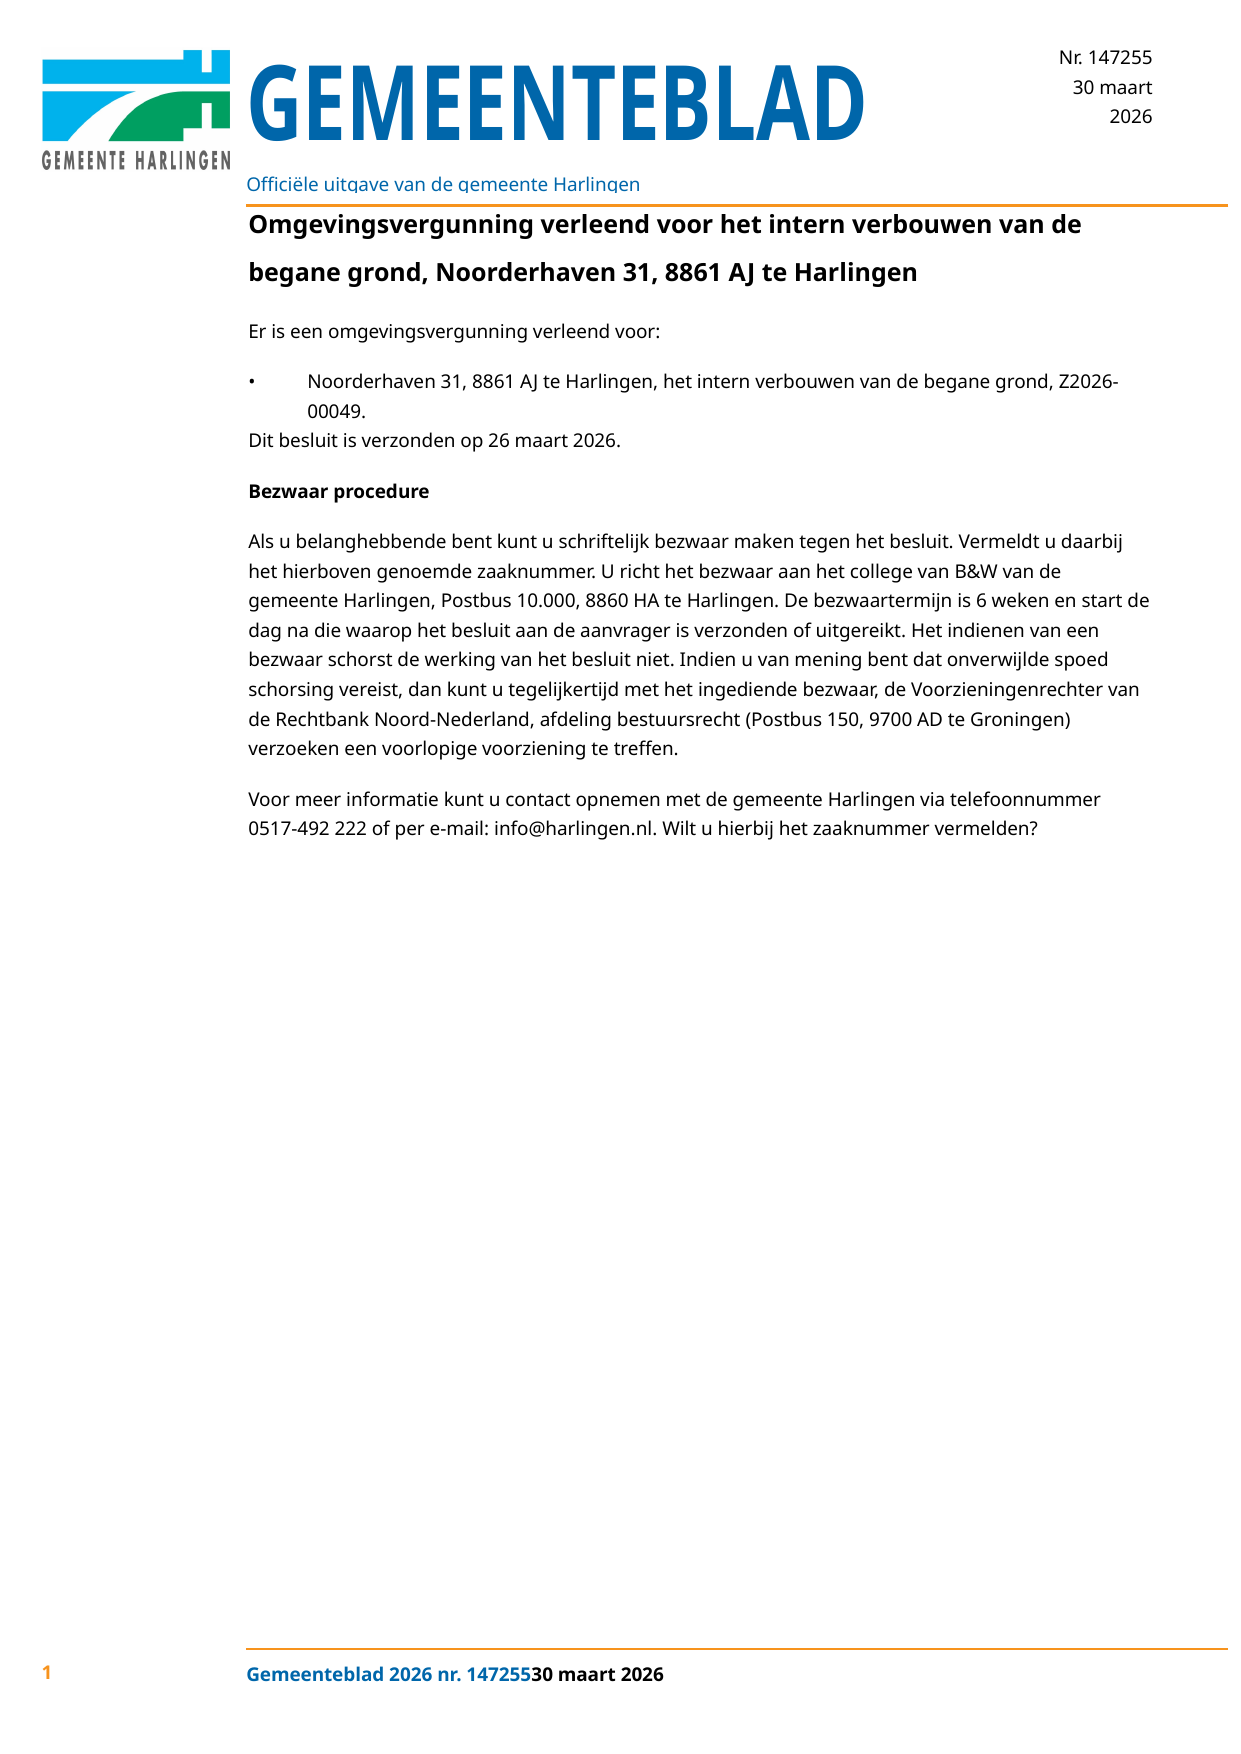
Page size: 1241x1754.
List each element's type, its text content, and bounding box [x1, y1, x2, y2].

text Er is een omgevingsvergunning verleend voor: [248, 318, 1152, 344]
text Als u belanghebbende bent kunt u schriftelijk bezwaar maken tegen het besluit. Vermeldt u daarbij het hierboven genoemde zaaknummer. U richt het bezwaar aan het college van B&W van de gemeente Harlingen, Postbus 10.000, 8860 HA te Harlingen. De bezwaartermijn is 6 weken en start de dag na die waarop het besluit aan de aanvrager is verzonden of uitgereikt. Het indienen van een bezwaar schorst de werking van het besluit niet. Indien u van mening bent dat onverwijlde spoed schorsing vereist, dan kunt u tegelijkertijd met het ingediende bezwaar, de Voorzieningenrechter van de Rechtbank Noord-Nederland, afdeling bestuursrecht (Postbus 150, 9700 AD te Groningen) verzoeken een voorlopige voorziening te treffen. [248, 528, 1152, 761]
list Noorderhaven 31, 8861 AJ te Harlingen, het intern verbouwen van de begane grond, Z2026-00049. [248, 368, 1152, 424]
text Bezwaar procedure [248, 478, 1152, 504]
picture [41, 47, 231, 172]
text Voor meer informatie kunt u contact opnemen met de gemeente Harlingen via telefoonnummer 0517-492 222 of per e-mail: info@harlingen.nl. Wilt u hierbij het zaaknummer vermelden? [248, 786, 1152, 841]
text Dit besluit is verzonden op 26 maart 2026. [248, 427, 1152, 453]
text Omgevingsvergunning verleend voor het intern verbouwen van de begane grond, Noorderhaven 31, 8861 AJ te Harlingen [248, 207, 1152, 288]
